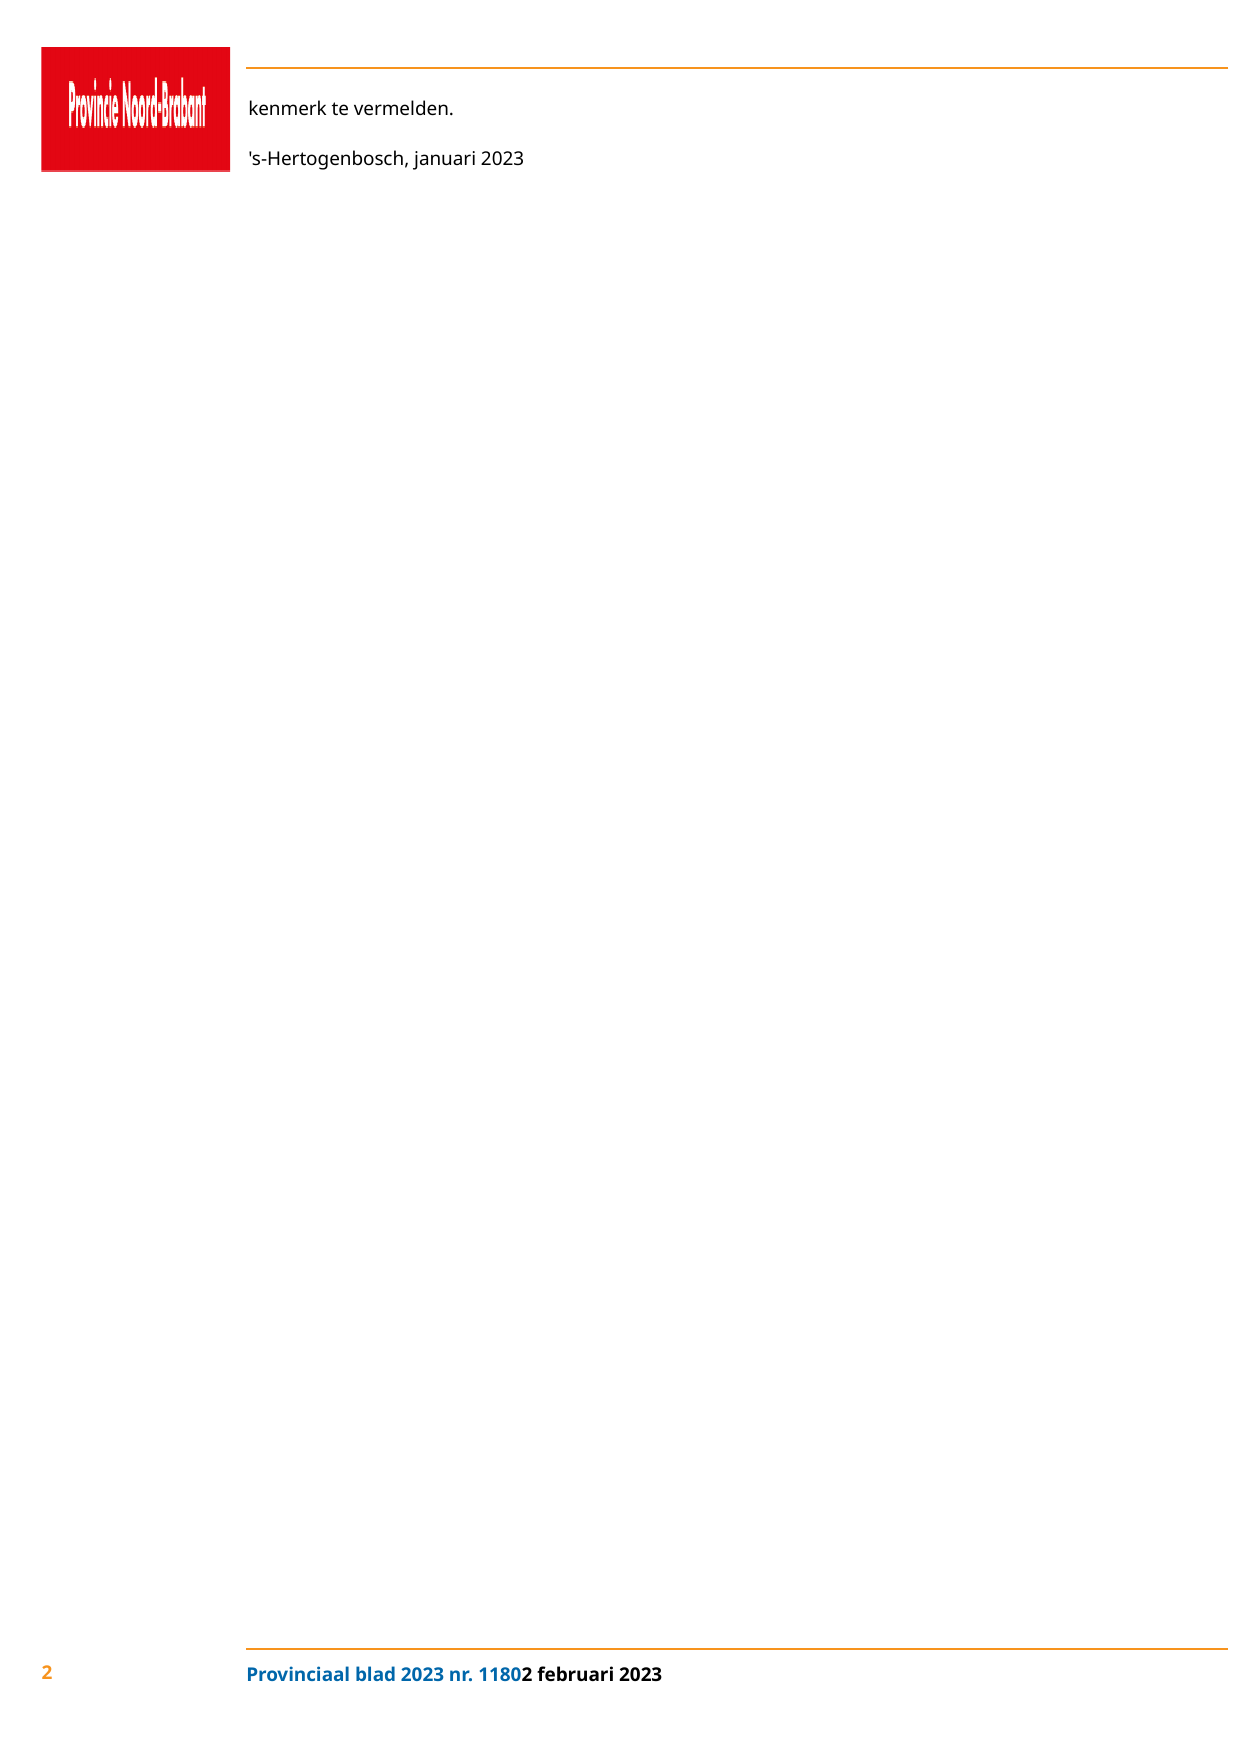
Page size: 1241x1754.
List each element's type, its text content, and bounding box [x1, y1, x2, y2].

text kenmerk te vermelden. [248, 95, 1152, 121]
text 's-Hertogenbosch, januari 2023 [248, 145, 1152, 171]
picture [41, 47, 231, 172]
